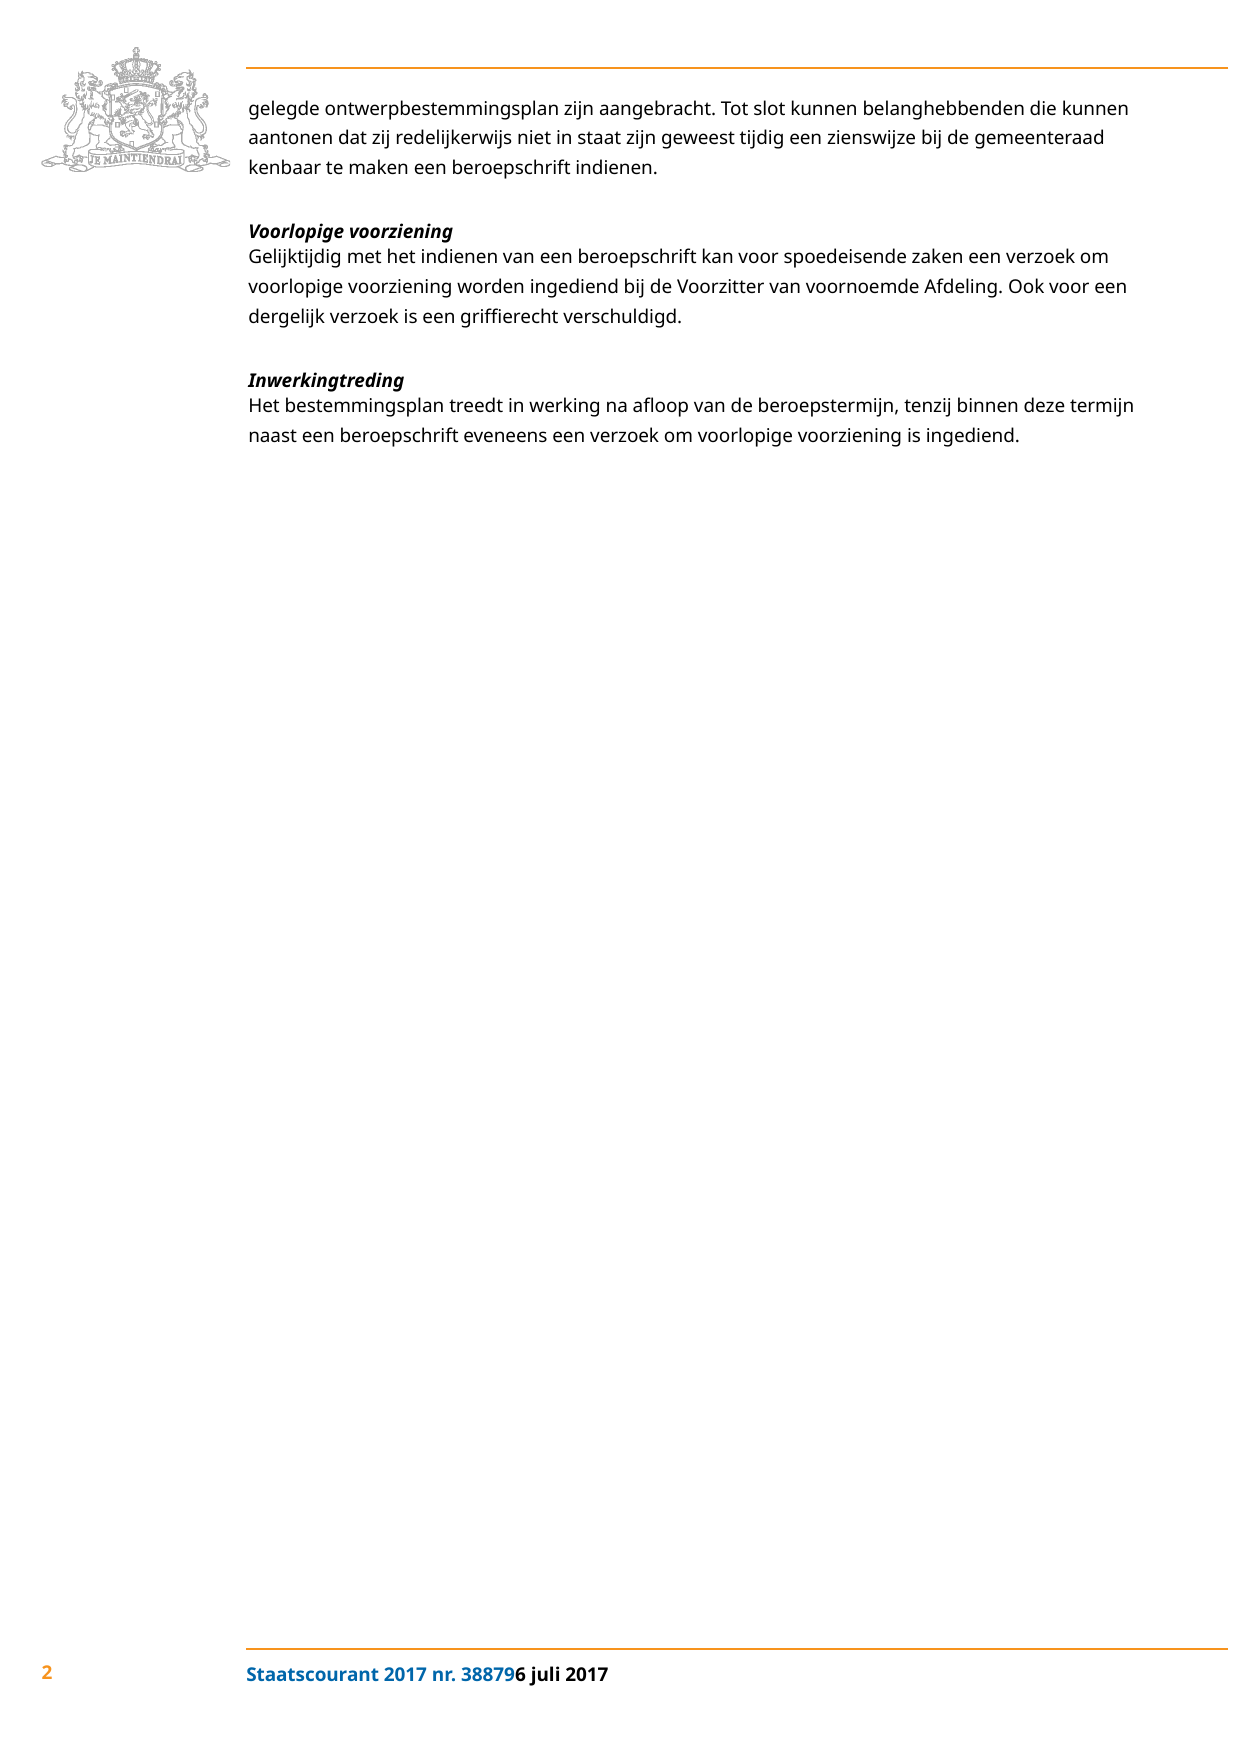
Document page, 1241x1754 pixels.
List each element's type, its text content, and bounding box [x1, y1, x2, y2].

text Voorlopige voorziening [248, 218, 1152, 244]
text gelegde ontwerpbestemmingsplan zijn aangebracht. Tot slot kunnen belanghebbenden die kunnen aantonen dat zij redelijkerwijs niet in staat zijn geweest tijdig een zienswijze bij de gemeenteraad kenbaar te maken een beroepschrift indienen. [248, 95, 1152, 180]
text Gelijktijdig met het indienen van een beroepschrift kan voor spoedeisende zaken een verzoek om voorlopige voorziening worden ingediend bij de Voorzitter van voornoemde Afdeling. Ook voor een dergelijk verzoek is een griffierecht verschuldigd. [248, 244, 1152, 328]
picture [41, 47, 231, 172]
text Het bestemmingsplan treedt in werking na afloop van de beroepstermijn, tenzij binnen deze termijn naast een beroepschrift eveneens een verzoek om voorlopige voorziening is ingediend. [248, 392, 1152, 448]
text Inwerkingtreding [248, 367, 1152, 392]
